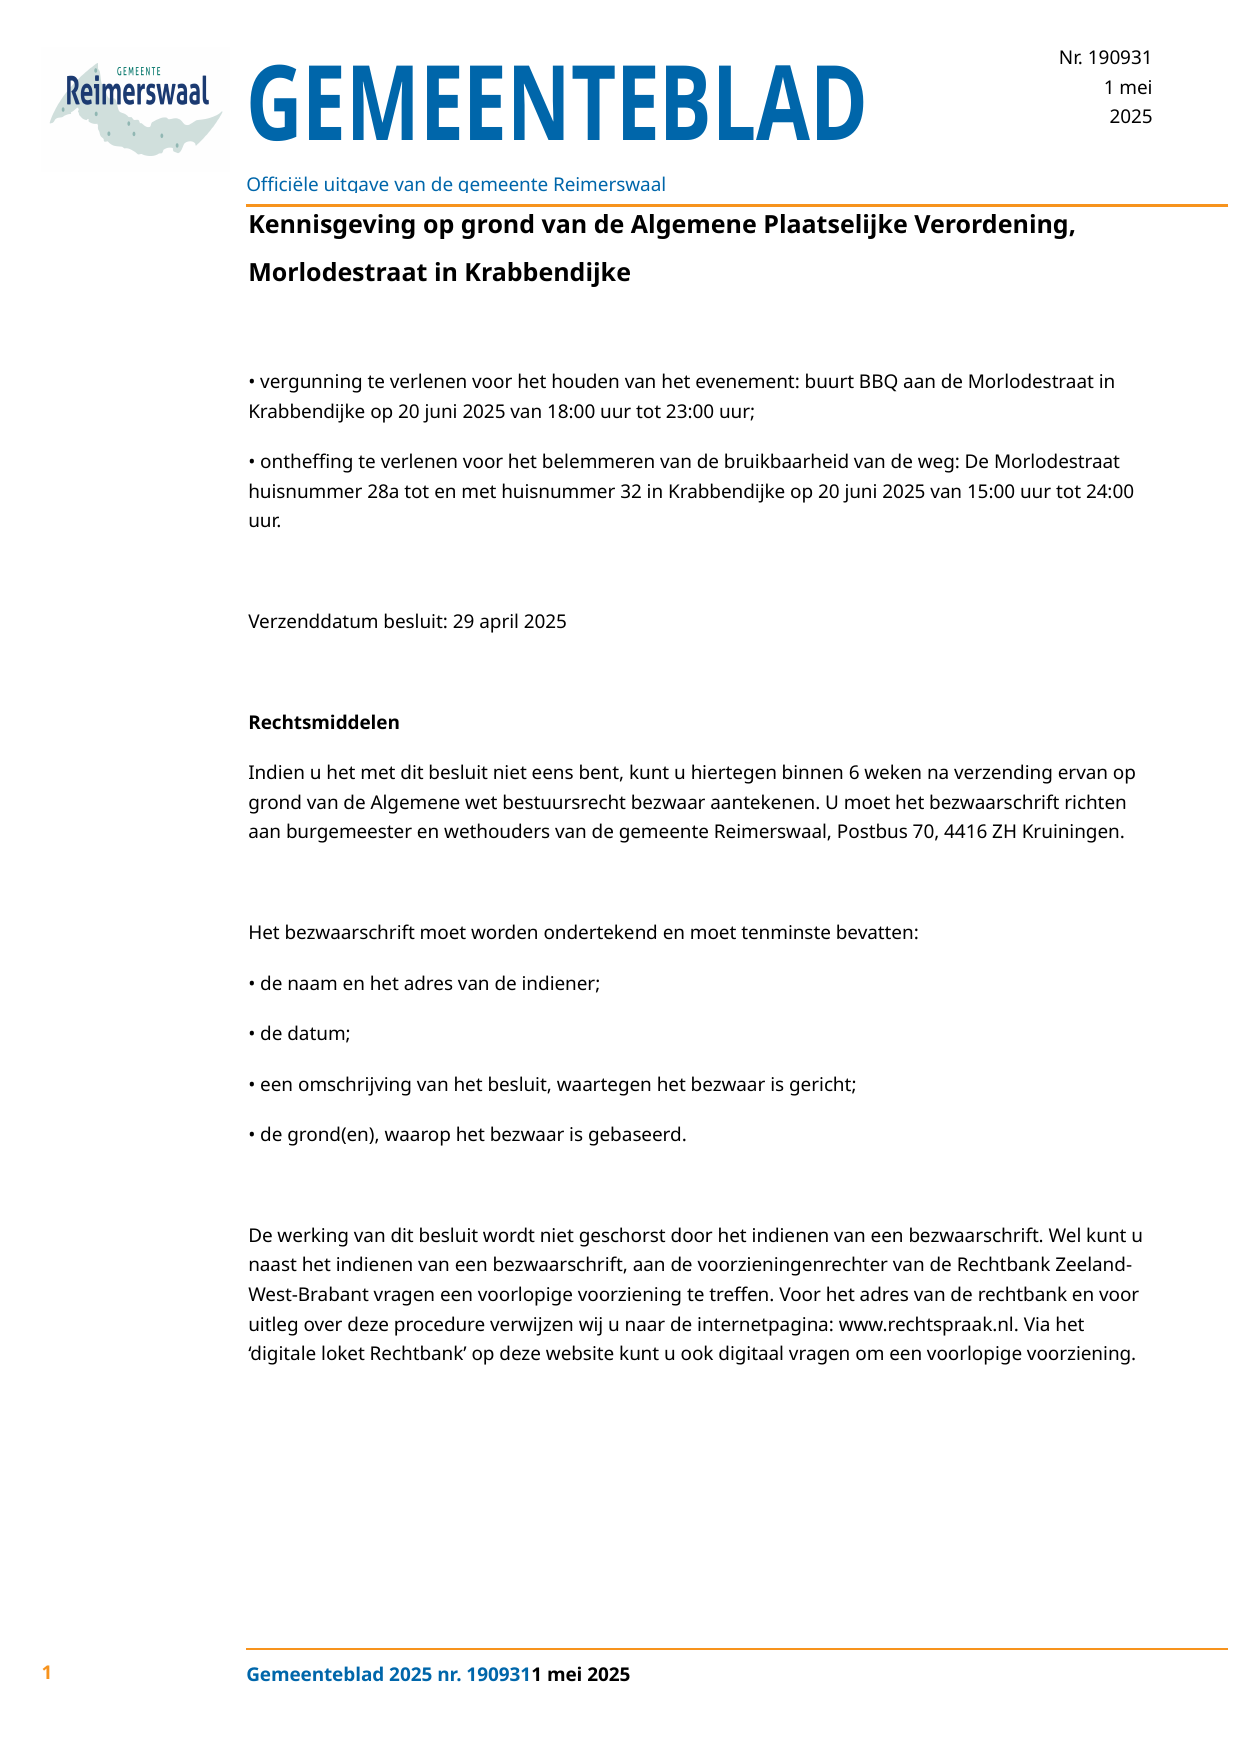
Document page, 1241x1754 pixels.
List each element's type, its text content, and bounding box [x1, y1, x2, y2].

text • de naam en het adres van de indiener; [248, 970, 1152, 996]
text De werking van dit besluit wordt niet geschorst door het indienen van een bezwaarschrift. Wel kunt u naast het indienen van een bezwaarschrift, aan de voorzieningenrechter van de Rechtbank Zeeland-West-Brabant vragen een voorlopige voorziening te treffen. Voor het adres van de rechtbank en voor uitleg over deze procedure verwijzen wij u naar de internetpagina: www.rechtspraak.nl. Via het ‘digitale loket Rechtbank’ op deze website kunt u ook digitaal vragen om een voorlopige voorziening. [248, 1222, 1152, 1366]
text Rechtsmiddelen [248, 709, 1152, 735]
text Verzenddatum besluit: 29 april 2025 [248, 608, 1152, 634]
text • ontheffing te verlenen voor het belemmeren van de bruikbaarheid van de weg: De Morlodestraat huisnummer 28a tot en met huisnummer 32 in Krabbendijke op 20 juni 2025 van 15:00 uur tot 24:00 uur. [248, 448, 1152, 533]
text • de datum; [248, 1020, 1152, 1046]
text Kennisgeving op grond van de Algemene Plaatselijke Verordening, Morlodestraat in Krabbendijke [248, 207, 1152, 288]
text • vergunning te verlenen voor het houden van het evenement: buurt BBQ aan de Morlodestraat in Krabbendijke op 20 juni 2025 van 18:00 uur tot 23:00 uur; [248, 368, 1152, 424]
text • de grond(en), waarop het bezwaar is gebaseerd. [248, 1121, 1152, 1147]
text Indien u het met dit besluit niet eens bent, kunt u hiertegen binnen 6 weken na verzending ervan op grond van de Algemene wet bestuursrecht bezwaar aantekenen. U moet het bezwaarschrift richten aan burgemeester en wethouders van de gemeente Reimerswaal, Postbus 70, 4416 ZH Kruiningen. [248, 759, 1152, 844]
picture [41, 47, 231, 172]
text Het bezwaarschrift moet worden ondertekend en moet tenminste bevatten: [248, 919, 1152, 945]
text • een omschrijving van het besluit, waartegen het bezwaar is gericht; [248, 1071, 1152, 1097]
